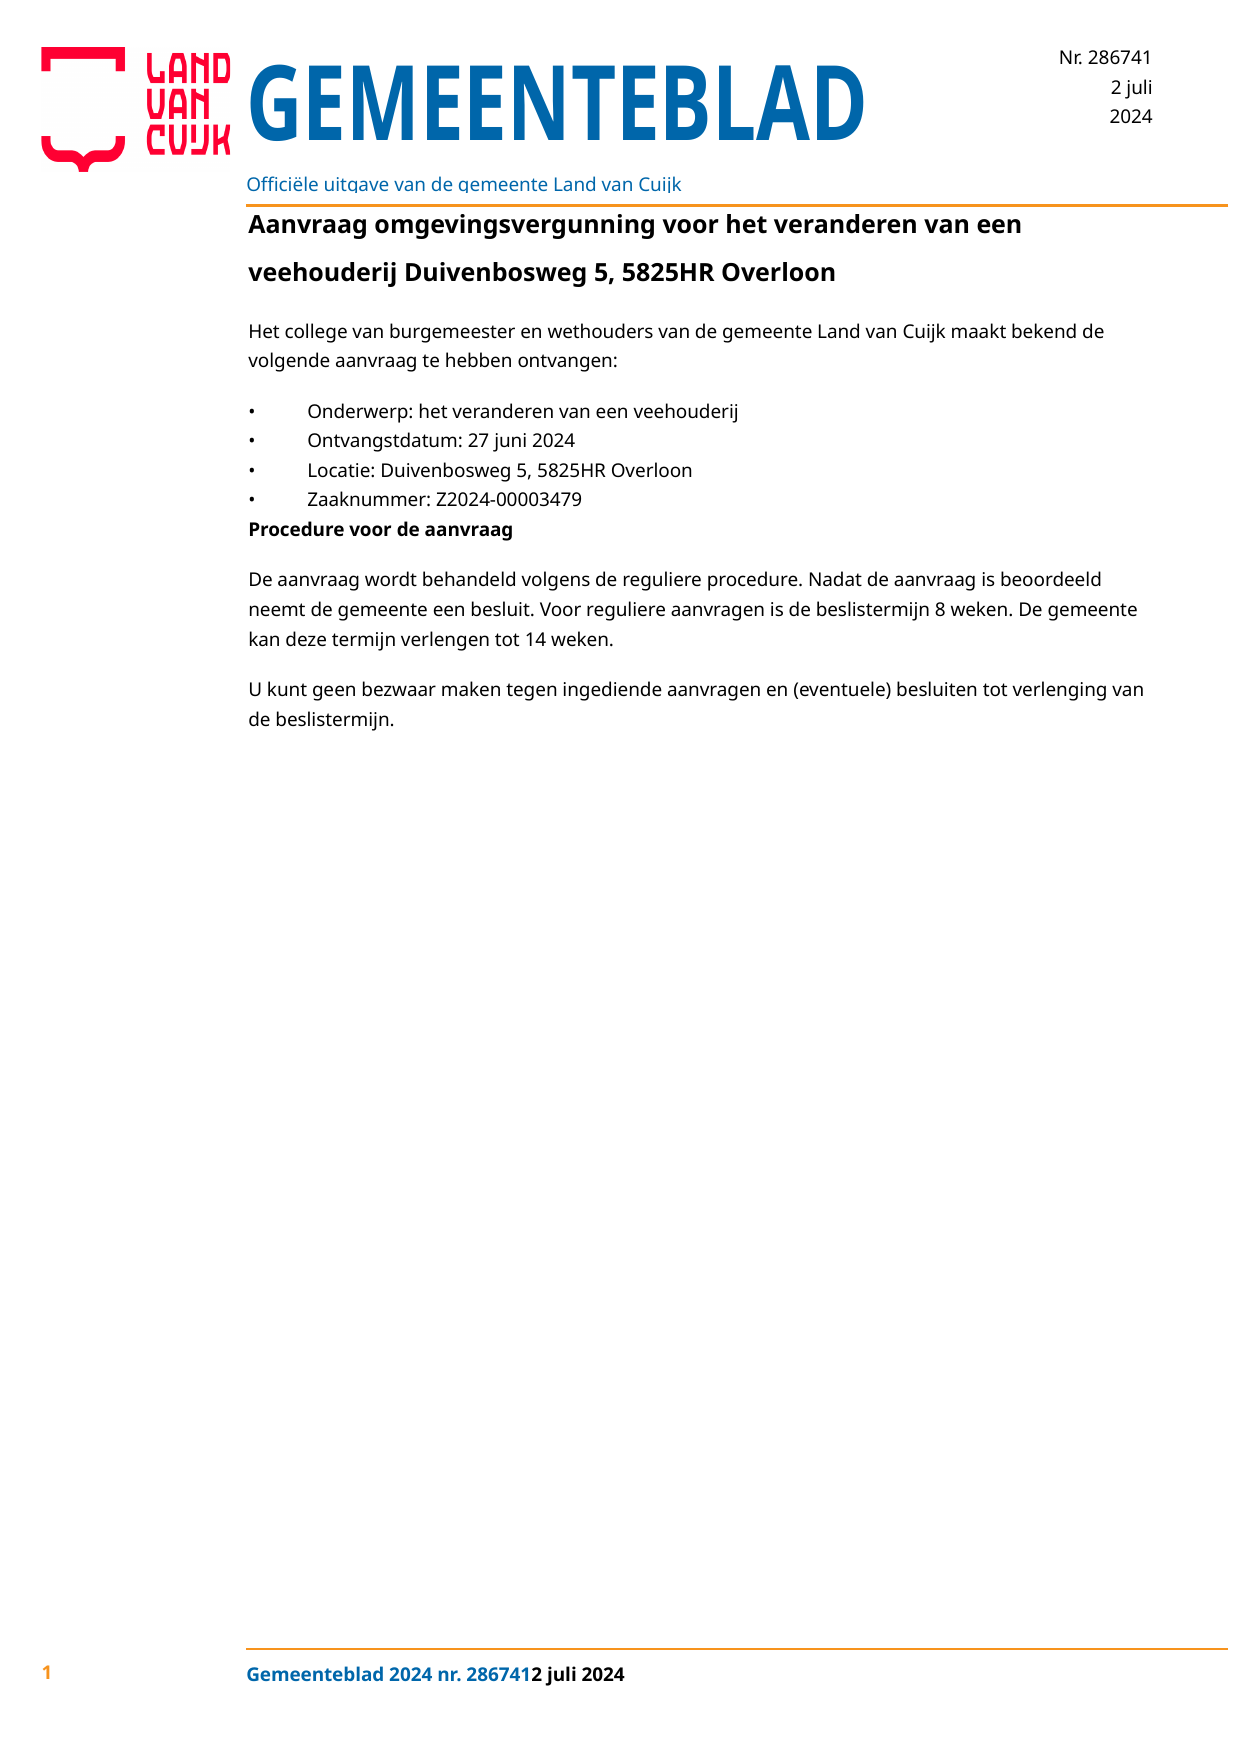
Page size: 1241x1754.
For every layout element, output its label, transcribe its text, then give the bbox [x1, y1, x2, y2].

list Onderwerp: het veranderen van een veehouderij [248, 398, 1152, 424]
text Het college van burgemeester en wethouders van de gemeente Land van Cuijk maakt bekend de volgende aanvraag te hebben ontvangen: [248, 318, 1152, 373]
text De aanvraag wordt behandeld volgens de reguliere procedure. Nadat de aanvraag is beoordeeld neemt de gemeente een besluit. Voor reguliere aanvragen is de beslistermijn 8 weken. De gemeente kan deze termijn verlengen tot 14 weken. [248, 567, 1152, 652]
list Zaaknummer: Z2024-00003479 [248, 487, 1152, 512]
text U kunt geen bezwaar maken tegen ingediende aanvragen en (eventuele) besluiten tot verlenging van de beslistermijn. [248, 676, 1152, 732]
picture [41, 47, 231, 172]
list Locatie: Duivenbosweg 5, 5825HR Overloon [248, 457, 1152, 483]
text Aanvraag omgevingsvergunning voor het veranderen van een veehouderij Duivenbosweg 5, 5825HR Overloon [248, 207, 1152, 288]
list Ontvangstdatum: 27 juni 2024 [248, 427, 1152, 453]
text Procedure voor de aanvraag [248, 516, 1152, 542]
